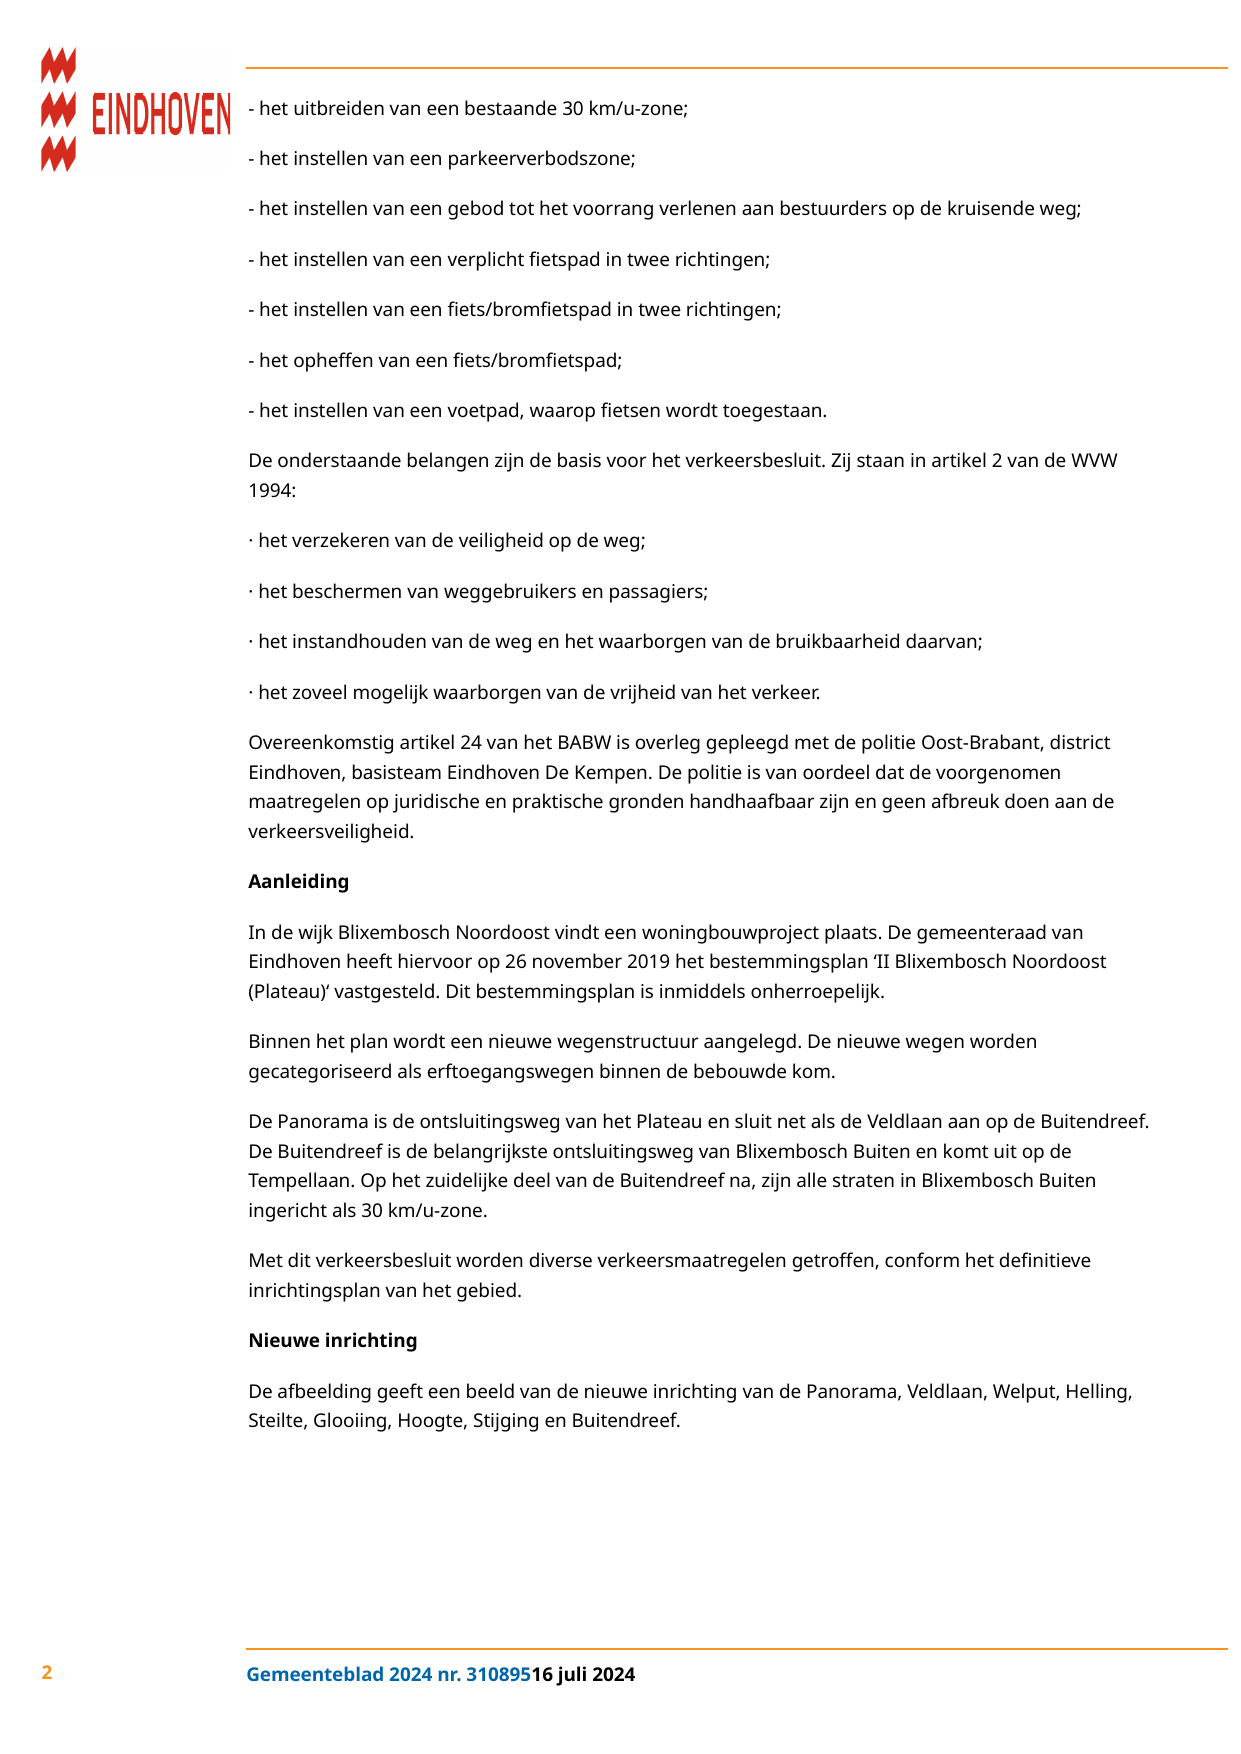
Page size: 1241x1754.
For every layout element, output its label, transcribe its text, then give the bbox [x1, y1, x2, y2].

text - het uitbreiden van een bestaande 30 km/u-zone; [248, 95, 1152, 121]
text · het instandhouden van de weg en het waarborgen van de bruikbaarheid daarvan; [248, 628, 1152, 654]
text - het instellen van een gebod tot het voorrang verlenen aan bestuurders op de kruisende weg; [248, 196, 1152, 221]
text - het instellen van een parkeerverbodszone; [248, 145, 1152, 171]
text De Panorama is de ontsluitingsweg van het Plateau en sluit net als de Veldlaan aan op de Buitendreef. De Buitendreef is de belangrijkste ontsluitingsweg van Blixembosch Buiten en komt uit op de Tempellaan. Op het zuidelijke deel van de Buitendreef na, zijn alle straten in Blixembosch Buiten ingericht als 30 km/u-zone. [248, 1108, 1152, 1223]
text Overeenkomstig artikel 24 van het BABW is overleg gepleegd met de politie Oost-Brabant, district Eindhoven, basisteam Eindhoven De Kempen. De politie is van oordeel dat de voorgenomen maatregelen op juridische en praktische gronden handhaafbaar zijn en geen afbreuk doen aan de verkeersveiligheid. [248, 729, 1152, 844]
text - het instellen van een voetpad, waarop fietsen wordt toegestaan. [248, 397, 1152, 423]
text - het opheffen van een fiets/bromfietspad; [248, 347, 1152, 373]
picture [41, 47, 231, 172]
text - het instellen van een verplicht fietspad in twee richtingen; [248, 246, 1152, 272]
text De afbeelding geeft een beeld van de nieuwe inrichting van de Panorama, Veldlaan, Welput, Helling, Steilte, Glooiing, Hoogte, Stijging en Buitendreef. [248, 1378, 1152, 1433]
text · het beschermen van weggebruikers en passagiers; [248, 578, 1152, 604]
text De onderstaande belangen zijn de basis voor het verkeersbesluit. Zij staan in artikel 2 van de WVW 1994: [248, 448, 1152, 503]
text In de wijk Blixembosch Noordoost vindt een woningbouwproject plaats. De gemeenteraad van Eindhoven heeft hiervoor op 26 november 2019 het bestemmingsplan ‘II Blixembosch Noordoost (Plateau)‘ vastgesteld. Dit bestemmingsplan is inmiddels onherroepelijk. [248, 919, 1152, 1004]
text Binnen het plan wordt een nieuwe wegenstructuur aangelegd. De nieuwe wegen worden gecategoriseerd als erftoegangswegen binnen de bebouwde kom. [248, 1028, 1152, 1084]
text Aanleiding [248, 868, 1152, 894]
text · het verzekeren van de veiligheid op de weg; [248, 528, 1152, 553]
text - het instellen van een fiets/bromfietspad in twee richtingen; [248, 296, 1152, 322]
text Met dit verkeersbesluit worden diverse verkeersmaatregelen getroffen, conform het definitieve inrichtingsplan van het gebied. [248, 1248, 1152, 1303]
text · het zoveel mogelijk waarborgen van de vrijheid van het verkeer. [248, 679, 1152, 705]
text Nieuwe inrichting [248, 1328, 1152, 1353]
